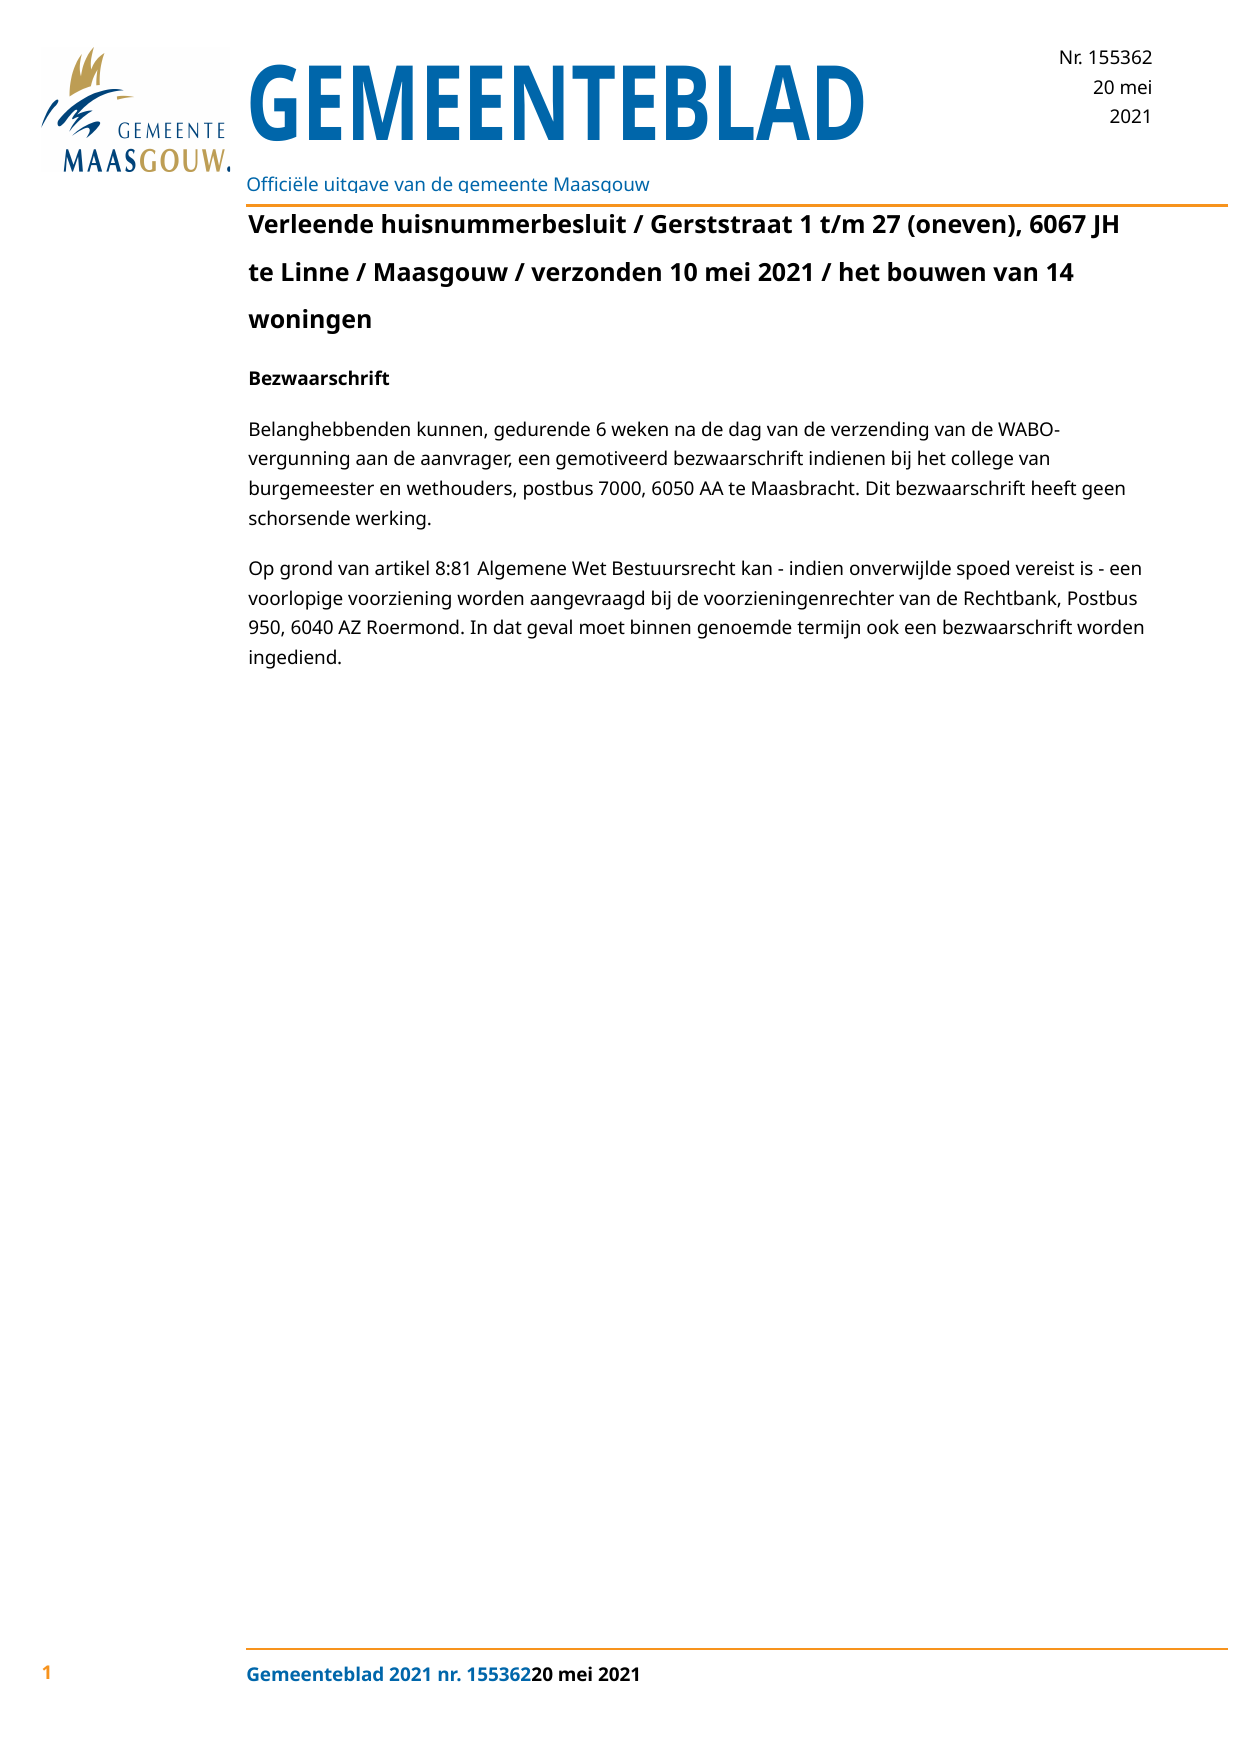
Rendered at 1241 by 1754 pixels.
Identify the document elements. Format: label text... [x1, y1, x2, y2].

text Belanghebbenden kunnen, gedurende 6 weken na de dag van de verzending van de WABO-vergunning aan de aanvrager, een gemotiveerd bezwaarschrift indienen bij het college van burgemeester en wethouders, postbus 7000, 6050 AA te Maasbracht. Dit bezwaarschrift heeft geen schorsende werking. [248, 416, 1152, 530]
text Bezwaarschrift [248, 366, 1152, 391]
text Op grond van artikel 8:81 Algemene Wet Bestuursrecht kan - indien onverwijlde spoed vereist is - een voorlopige voorziening worden aangevraagd bij de voorzieningenrechter van de Rechtbank, Postbus 950, 6040 AZ Roermond. In dat geval moet binnen genoemde termijn ook een bezwaarschrift worden ingediend. [248, 555, 1152, 669]
text Verleende huisnummerbesluit / Gerststraat 1 t/m 27 (oneven), 6067 JH te Linne / Maasgouw / verzonden 10 mei 2021 / het bouwen van 14 woningen [248, 207, 1152, 336]
picture [41, 47, 231, 172]
